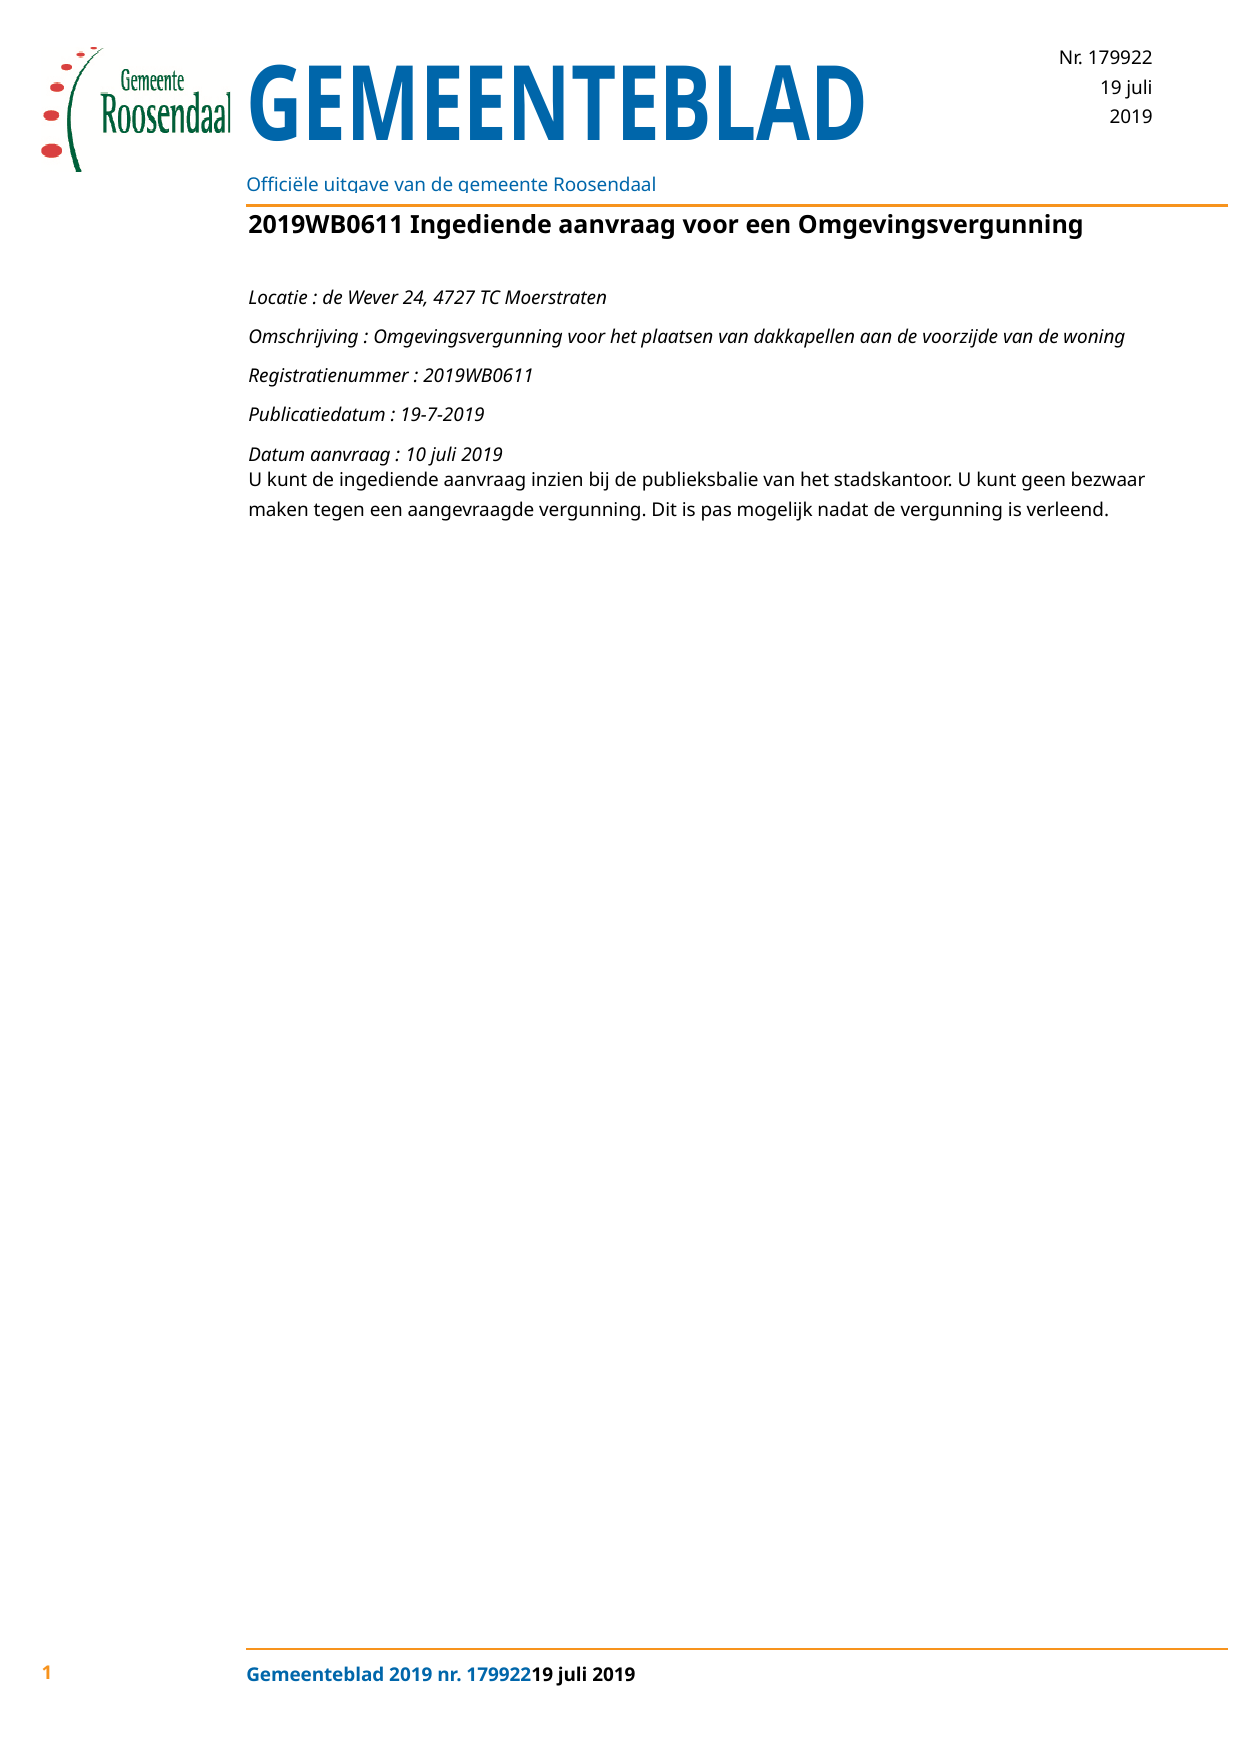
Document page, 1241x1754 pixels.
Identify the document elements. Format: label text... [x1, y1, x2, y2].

text Publicatiedatum : 19-7-2019 [248, 402, 1152, 427]
text U kunt de ingediende aanvraag inzien bij de publieksbalie van het stadskantoor. U kunt geen bezwaar maken tegen een aangevraagde vergunning. Dit is pas mogelijk nadat de vergunning is verleend. [248, 467, 1152, 522]
text Omschrijving : Omgevingsvergunning voor het plaatsen van dakkapellen aan de voorzijde van de woning [248, 323, 1152, 349]
text Locatie : de Wever 24, 4727 TC Moerstraten [248, 284, 1152, 309]
text Datum aanvraag : 10 juli 2019 [248, 441, 1152, 467]
text 2019WB0611 Ingediende aanvraag voor een Omgevingsvergunning [248, 207, 1152, 241]
text Registratienummer : 2019WB0611 [248, 362, 1152, 388]
picture [41, 47, 231, 172]
